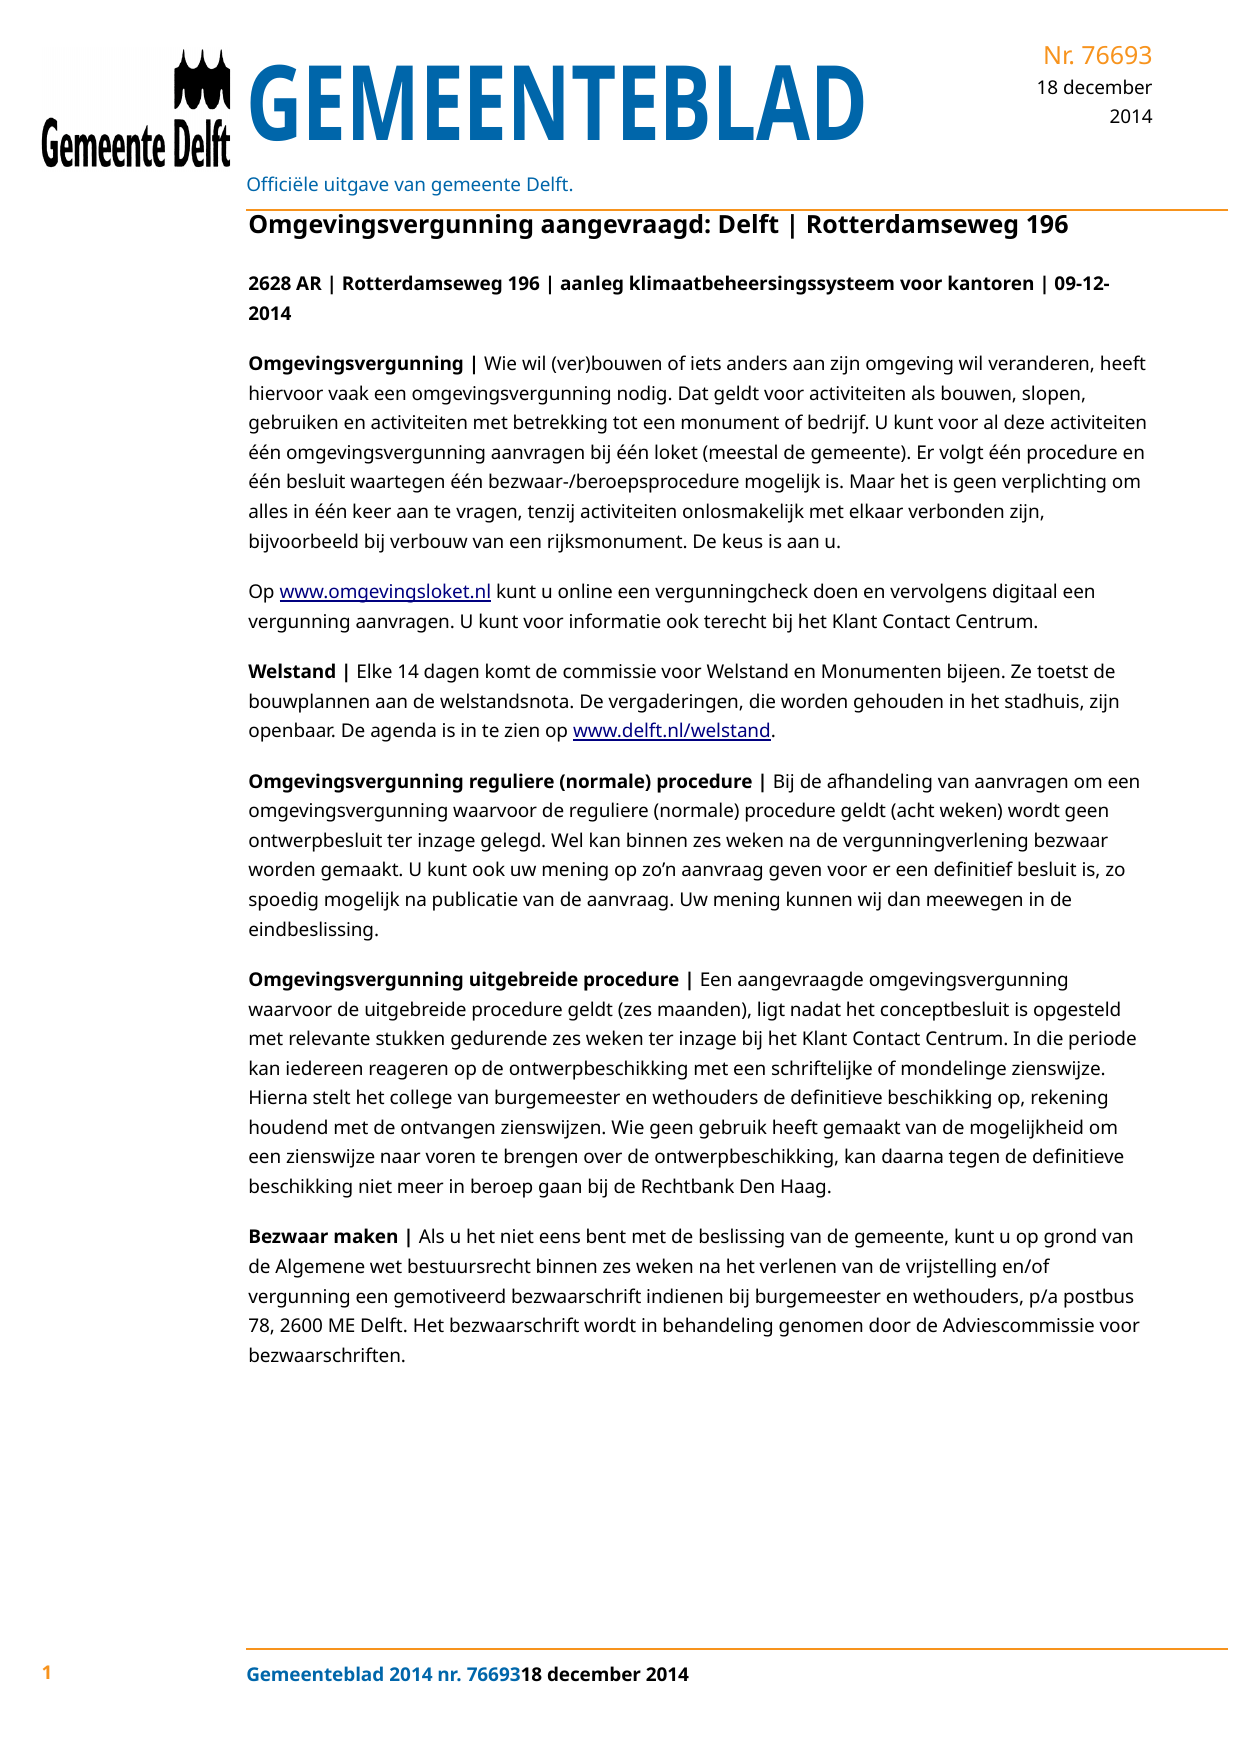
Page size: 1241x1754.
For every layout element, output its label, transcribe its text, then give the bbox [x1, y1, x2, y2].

text Omgevingsvergunning | Wie wil (ver)bouwen of iets anders aan zijn omgeving wil veranderen, heeft hiervoor vaak een omgevingsvergunning nodig. Dat geldt voor activiteiten als bouwen, slopen, gebruiken en activiteiten met betrekking tot een monument of bedrijf. U kunt voor al deze activiteiten één omgevingsvergunning aanvragen bij één loket (meestal de gemeente). Er volgt één procedure en één besluit waartegen één bezwaar-/beroepsprocedure mogelijk is. Maar het is geen verplichting om alles in één keer aan te vragen, tenzij activiteiten onlosmakelijk met elkaar verbonden zijn, bijvoorbeeld bij verbouw van een rijksmonument. De keus is aan u. [248, 350, 1152, 553]
text Bezwaar maken | Als u het niet eens bent met de beslissing van de gemeente, kunt u op grond van de Algemene wet bestuursrecht binnen zes weken na het verlenen van de vrijstelling en/of vergunning een gemotiveerd bezwaarschrift indienen bij burgemeester en wethouders, p/a postbus 78, 2600 ME Delft. Het bezwaarschrift wordt in behandeling genomen door de Adviescommissie voor bezwaarschriften. [248, 1224, 1152, 1368]
text 2628 AR | Rotterdamseweg 196 | aanleg klimaatbeheersingssysteem voor kantoren | 09-12-2014 [248, 270, 1152, 326]
text Op www.omgevingsloket.nl kunt u online een vergunningcheck doen en vervolgens digitaal een vergunning aanvragen. U kunt voor informatie ook terecht bij het Klant Contact Centrum. [248, 578, 1152, 633]
text Omgevingsvergunning reguliere (normale) procedure | Bij de afhandeling van aanvragen om een omgevingsvergunning waarvoor de reguliere (normale) procedure geldt (acht weken) wordt geen ontwerpbesluit ter inzage gelegd. Wel kan binnen zes weken na de vergunningverlening bezwaar worden gemaakt. U kunt ook uw mening op zo’n aanvraag geven voor er een definitief besluit is, zo spoedig mogelijk na publicatie van de aanvraag. Uw mening kunnen wij dan meewegen in de eindbeslissing. [248, 768, 1152, 941]
picture [41, 47, 231, 172]
text Welstand | Elke 14 dagen komt de commissie voor Welstand en Monumenten bijeen. Ze toetst de bouwplannen aan de welstandsnota. De vergaderingen, die worden gehouden in het stadhuis, zijn openbaar. De agenda is in te zien op www.delft.nl/welstand. [248, 658, 1152, 743]
text Omgevingsvergunning uitgebreide procedure | Een aangevraagde omgevingsvergunning waarvoor de uitgebreide procedure geldt (zes maanden), ligt nadat het conceptbesluit is opgesteld met relevante stukken gedurende zes weken ter inzage bij het Klant Contact Centrum. In die periode kan iedereen reageren op de ontwerpbeschikking met een schriftelijke of mondelinge zienswijze. Hierna stelt het college van burgemeester en wethouders de definitieve beschikking op, rekening houdend met de ontvangen zienswijzen. Wie geen gebruik heeft gemaakt van de mogelijkheid om een zienswijze naar voren te brengen over de ontwerpbeschikking, kan daarna tegen de definitieve beschikking niet meer in beroep gaan bij de Rechtbank Den Haag. [248, 966, 1152, 1199]
text Omgevingsvergunning aangevraagd: Delft | Rotterdamseweg 196 [248, 211, 1152, 241]
